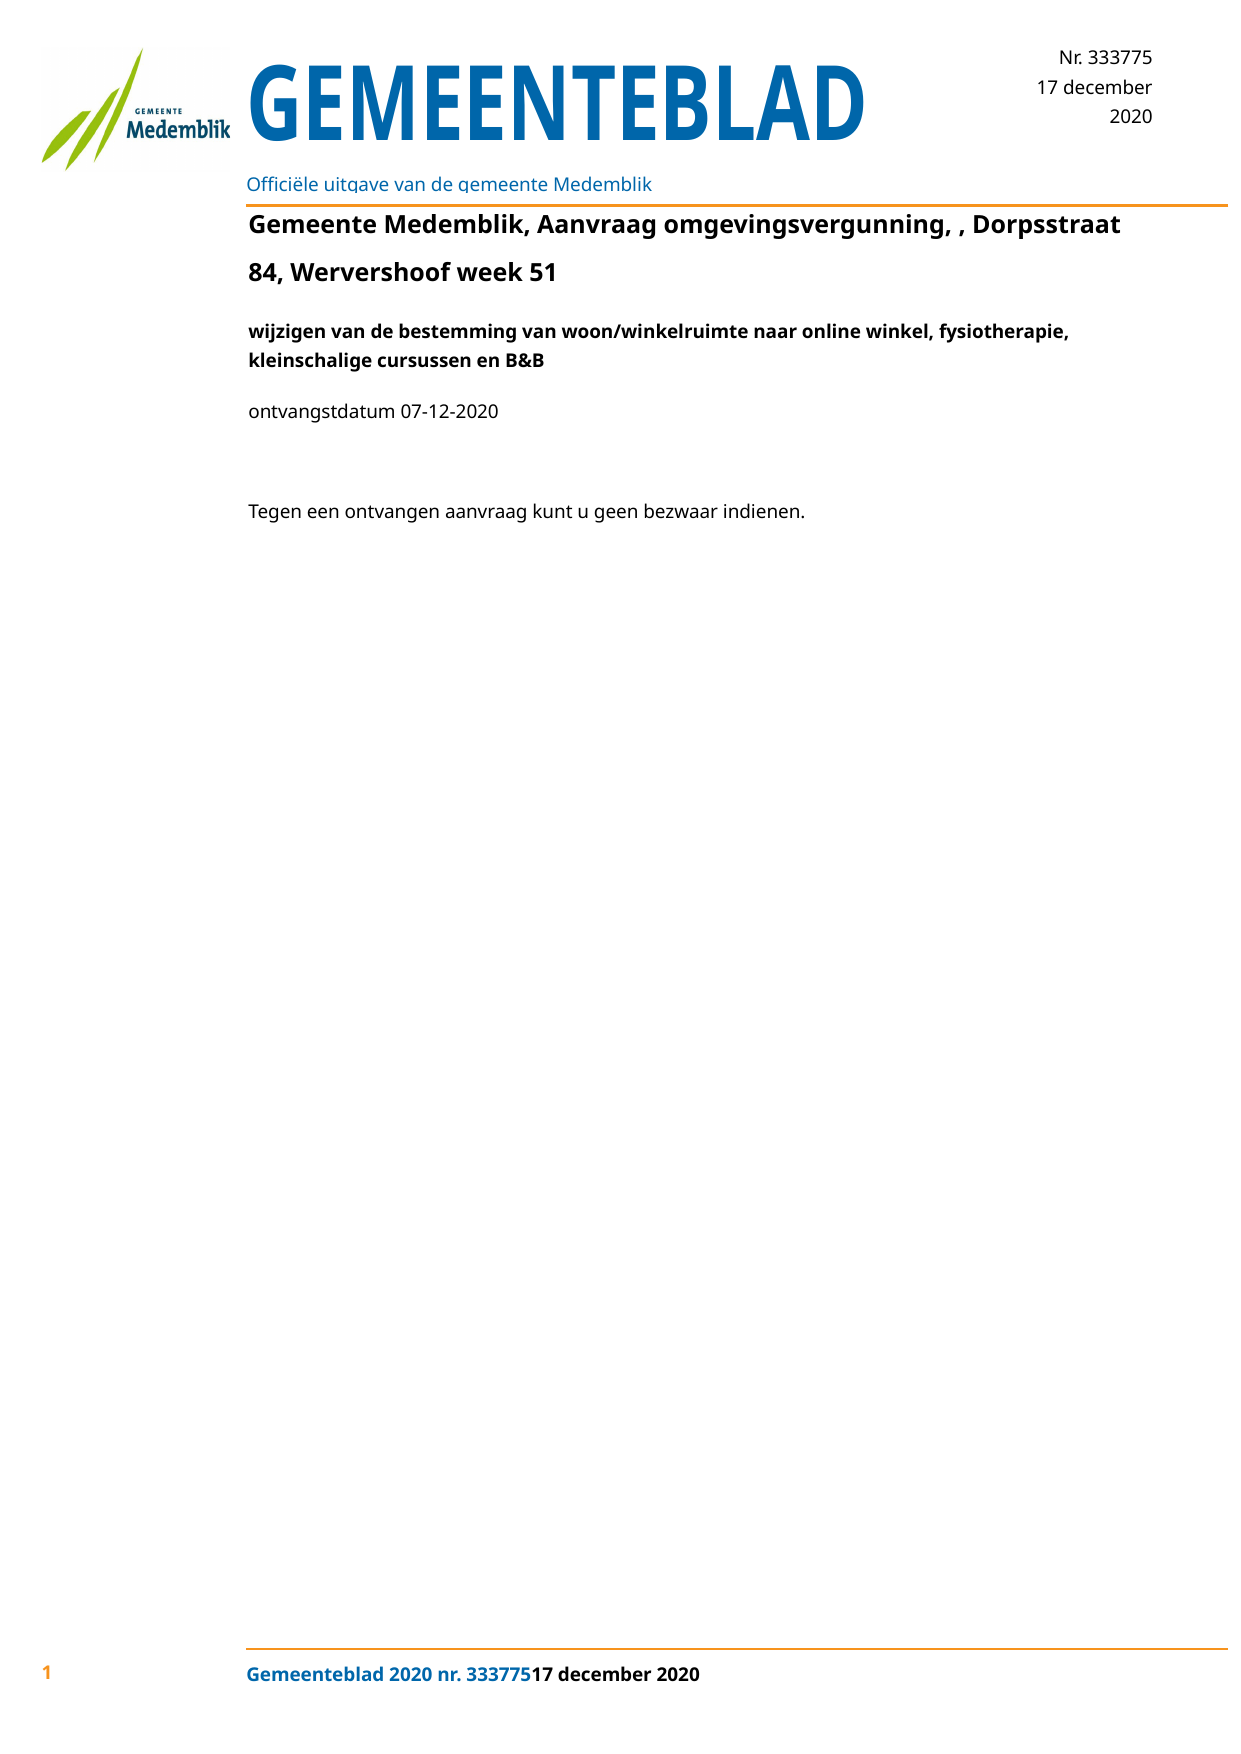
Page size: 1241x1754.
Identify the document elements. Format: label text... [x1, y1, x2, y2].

text Gemeente Medemblik, Aanvraag omgevingsvergunning, , Dorpsstraat 84, Wervershoof week 51 [248, 207, 1152, 288]
text wijzigen van de bestemming van woon/winkelruimte naar online winkel, fysiotherapie, kleinschalige cursussen en B&B [248, 318, 1152, 373]
text Tegen een ontvangen aanvraag kunt u geen bezwaar indienen. [248, 499, 1152, 524]
text ontvangstdatum 07-12-2020 [248, 398, 1152, 424]
picture [41, 47, 231, 172]
